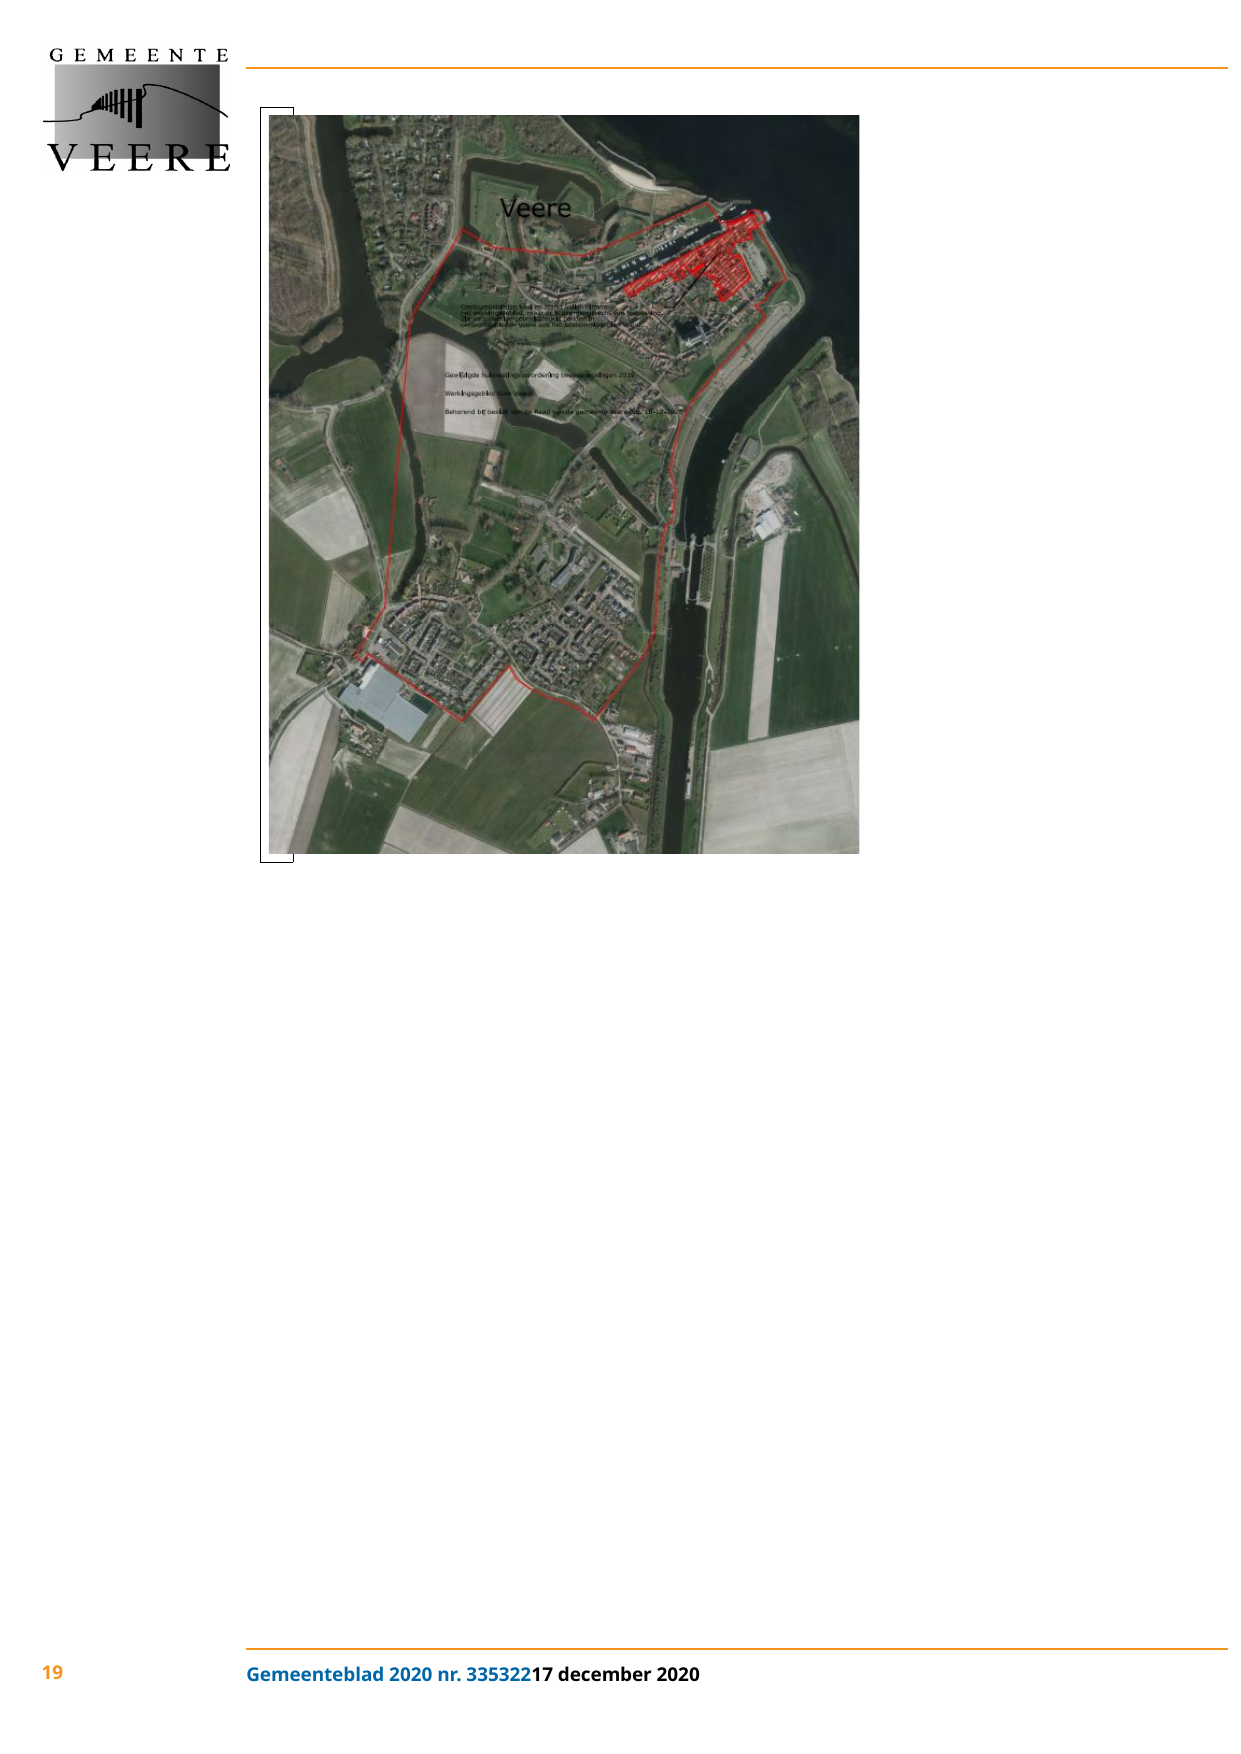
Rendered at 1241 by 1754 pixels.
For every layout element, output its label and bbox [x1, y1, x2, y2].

picture [41, 47, 231, 172]
picture [268, 115, 860, 854]
